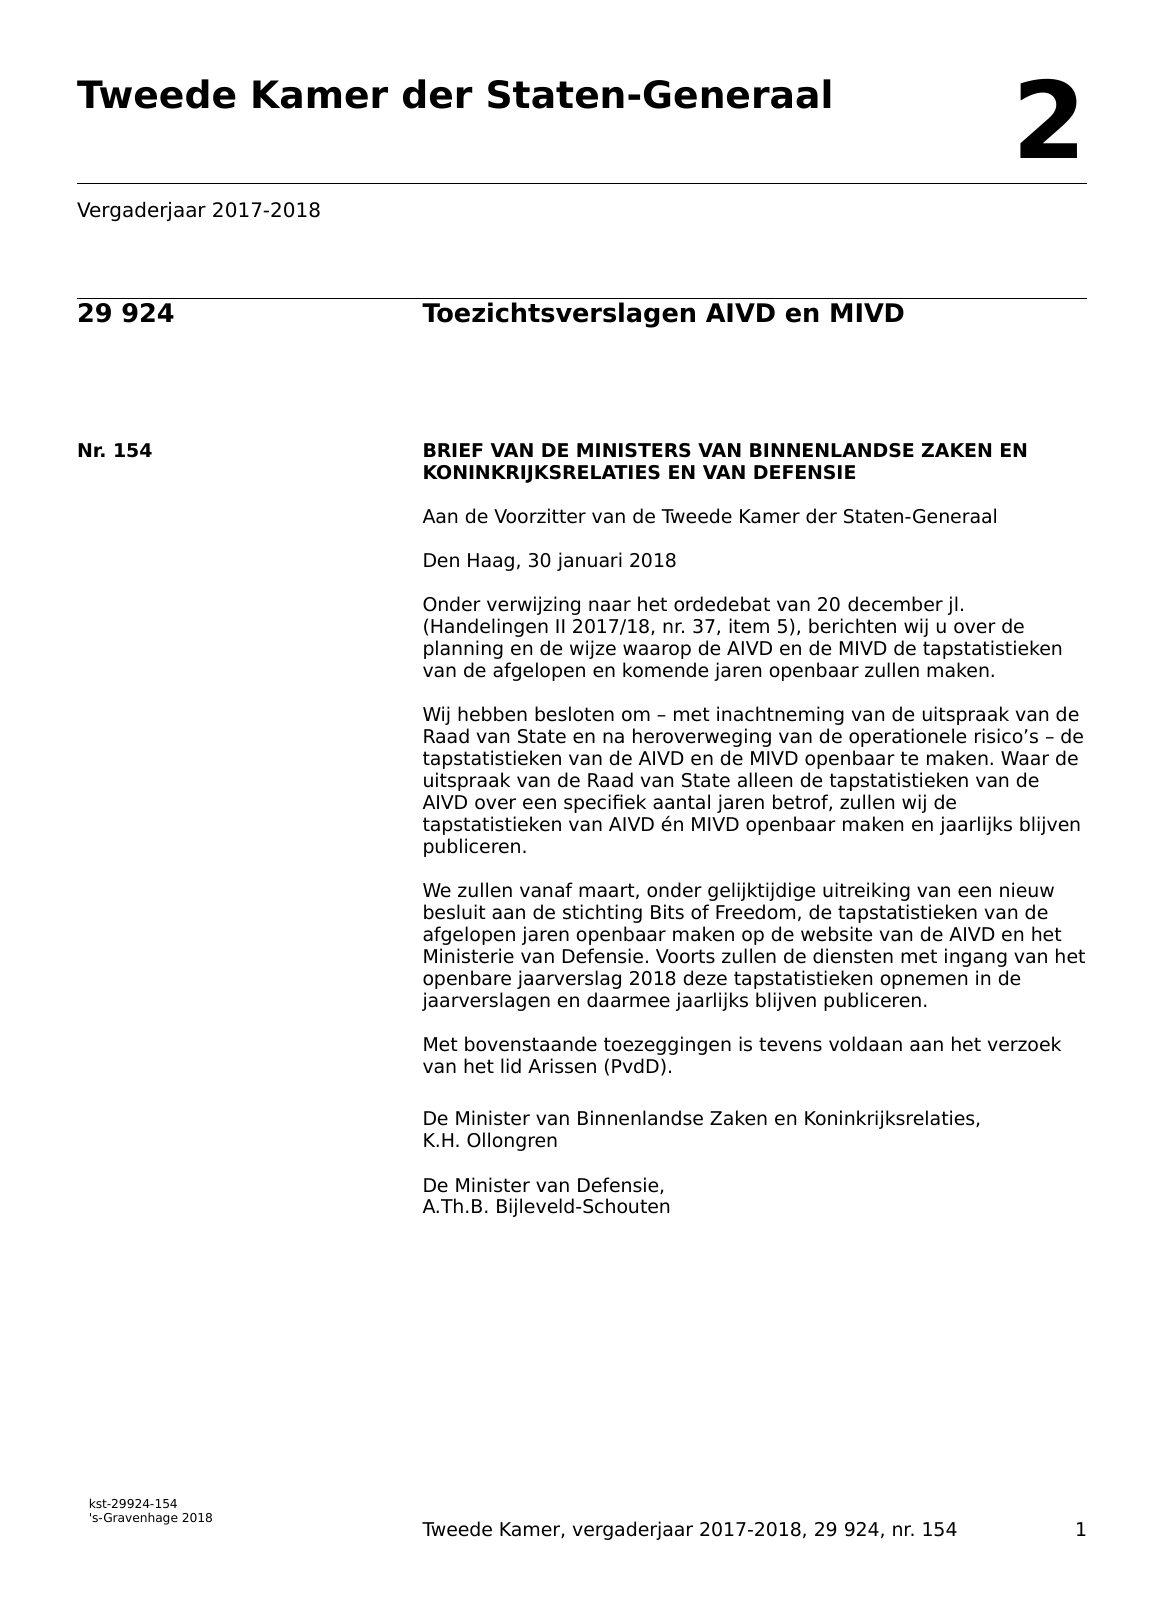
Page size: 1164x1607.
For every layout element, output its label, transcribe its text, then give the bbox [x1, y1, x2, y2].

table_header Tweede Kamer der Staten-Generaal [77, 59, 886, 183]
text Met bovenstaande toezeggingen is tevens voldaan aan het verzoek van het lid Arissen (PvdD). [422, 1034, 1087, 1078]
text Den Haag, 30 januari 2018 [422, 550, 1087, 572]
text De Minister van Binnenlandse Zaken en Koninkrijksrelaties, K.H. Ollongren [422, 1108, 1087, 1152]
text Wij hebben besloten om – met inachtneming van de uitspraak van de Raad van State en na heroverweging van de operationele risico’s – de tapstatistieken van de AIVD en de MIVD openbaar te maken. Waar de uitspraak van de Raad van State alleen de tapstatistieken van de AIVD over een specifiek aantal jaren betrof, zullen wij de tapstatistieken van AIVD én MIVD openbaar maken en jaarlijks blijven publiceren. [422, 704, 1087, 858]
text We zullen vanaf maart, onder gelijktijdige uitreiking van een nieuw besluit aan de stichting Bits of Freedom, de tapstatistieken van de afgelopen jaren openbaar maken op de website van de AIVD en het Ministerie van Defensie. Voorts zullen de diensten met ingang van het openbare jaarverslag 2018 deze tapstatistieken opnemen in de jaarverslagen en daarmee jaarlijks blijven publiceren. [422, 880, 1087, 1012]
text Aan de Voorzitter van de Tweede Kamer der Staten-Generaal [422, 506, 1087, 528]
text kst-29924-154 [88, 1497, 323, 1511]
table_cell Vergaderjaar 2017-2018 [77, 184, 1087, 298]
text 's-Gravenhage 2018 [88, 1511, 323, 1525]
text Onder verwijzing naar het ordedebat van 20 december jl. (Handelingen II 2017/18, nr. 37, item 5), berichten wij u over de planning en de wijze waarop de AIVD en de MIVD de tapstatistieken van de afgelopen en komende jaren openbaar zullen maken. [422, 594, 1087, 682]
subtitle 29 924 Toezichtsverslagen AIVD en MIVD [77, 299, 1087, 329]
text De Minister van Defensie, A.Th.B. Bijleveld-Schouten [422, 1174, 1087, 1218]
table_header 2 [886, 59, 1087, 183]
subtitle Nr. 154 BRIEF VAN DE MINISTERS VAN BINNENLANDSE ZAKEN EN KONINKRIJKSRELATIES EN VAN DEFENSIE [77, 440, 1087, 484]
